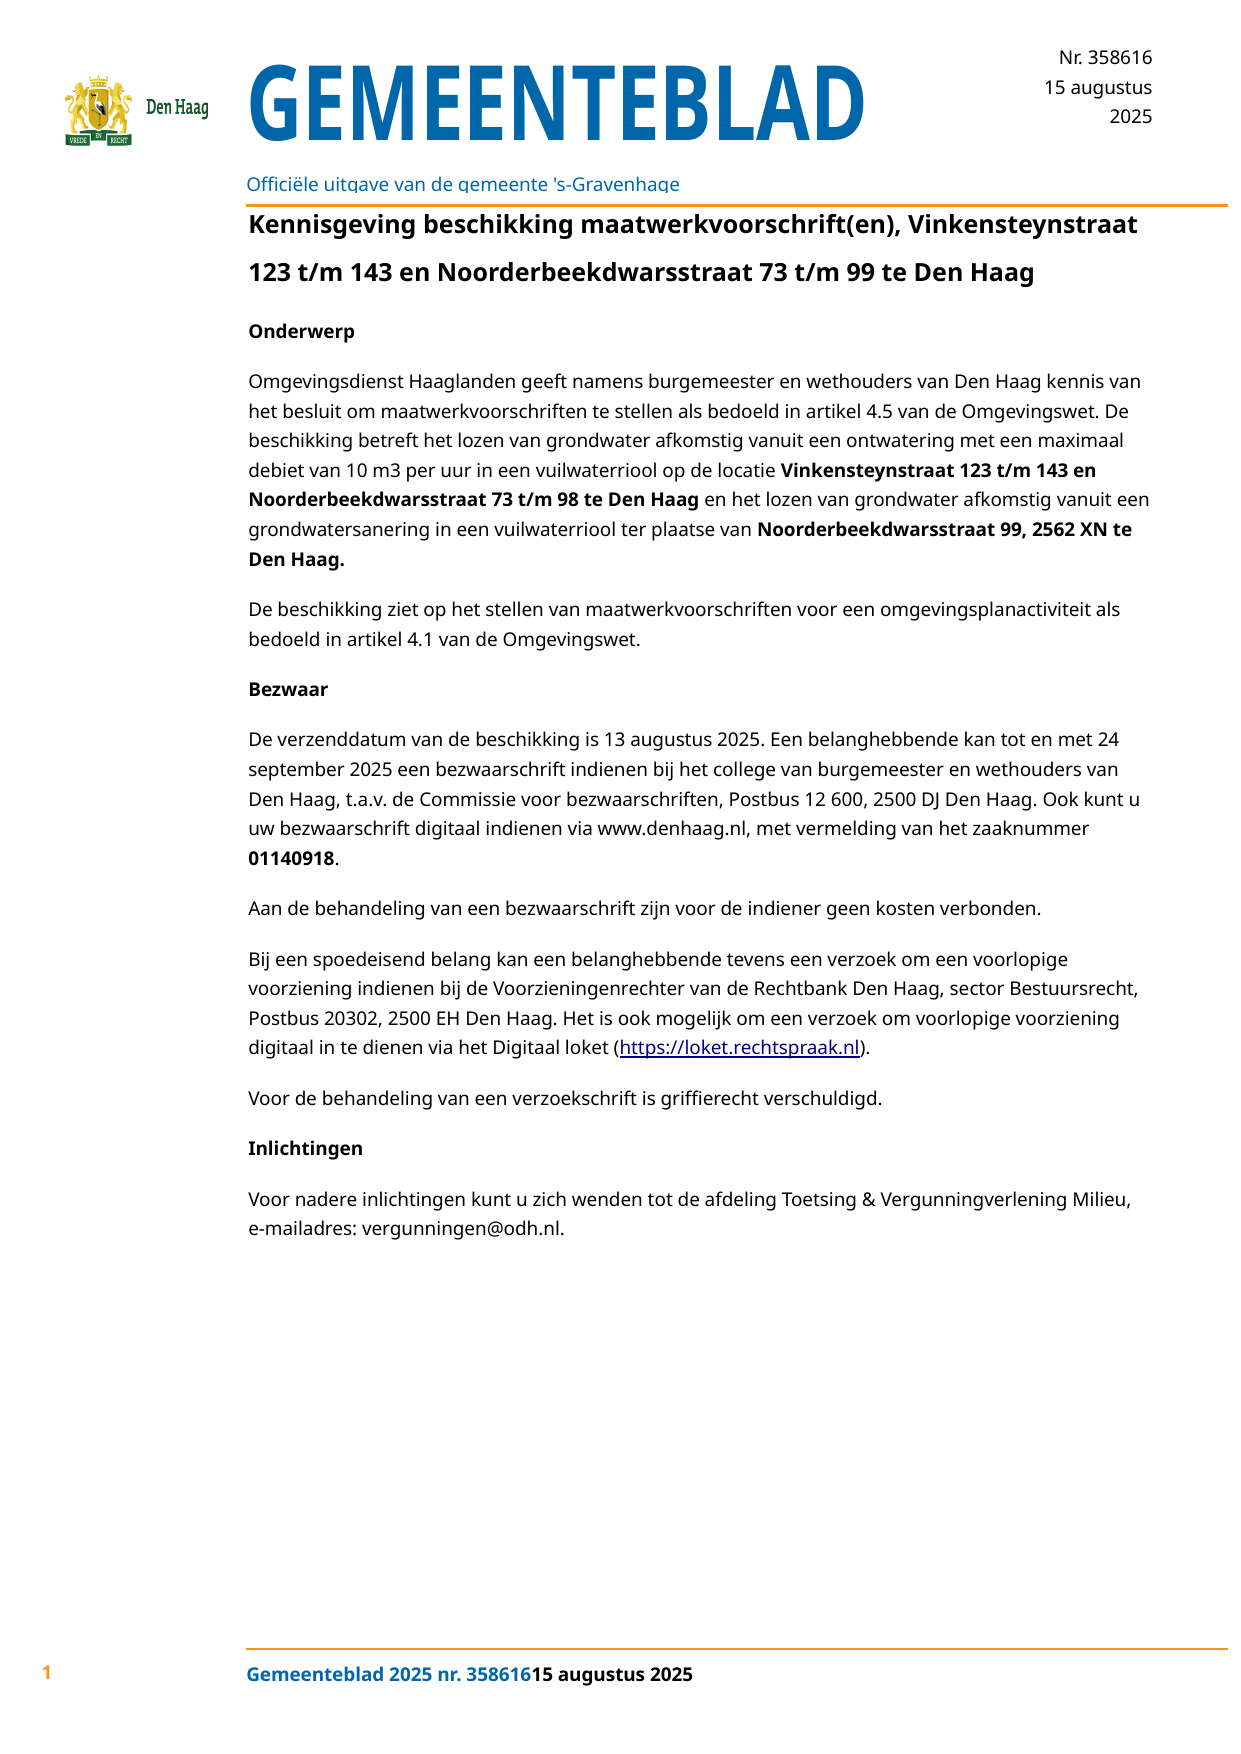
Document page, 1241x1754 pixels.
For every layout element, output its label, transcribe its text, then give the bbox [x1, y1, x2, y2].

text Inlichtingen [248, 1135, 1152, 1161]
text Voor de behandeling van een verzoekschrift is griffierecht verschuldigd. [248, 1085, 1152, 1111]
text Onderwerp [248, 318, 1152, 344]
text Omgevingsdienst Haaglanden geeft namens burgemeester en wethouders van Den Haag kennis van het besluit om maatwerkvoorschriften te stellen als bedoeld in artikel 4.5 van de Omgevingswet. De beschikking betreft het lozen van grondwater afkomstig vanuit een ontwatering met een maximaal debiet van 10 m3 per uur in een vuilwaterriool op de locatie Vinkensteynstraat 123 t/m 143 en Noorderbeekdwarsstraat 73 t/m 98 te Den Haag en het lozen van grondwater afkomstig vanuit een grondwatersanering in een vuilwaterriool ter plaatse van Noorderbeekdwarsstraat 99, 2562 XN te Den Haag. [248, 368, 1152, 572]
text Bezwaar [248, 676, 1152, 702]
text Aan de behandeling van een bezwaarschrift zijn voor de indiener geen kosten verbonden. [248, 895, 1152, 921]
text Voor nadere inlichtingen kunt u zich wenden tot de afdeling Toetsing & Vergunningverlening Milieu, e-mailadres: vergunningen@odh.nl. [248, 1186, 1152, 1241]
text De verzenddatum van de beschikking is 13 augustus 2025. Een belanghebbende kan tot en met 24 september 2025 een bezwaarschrift indienen bij het college van burgemeester en wethouders van Den Haag, t.a.v. de Commissie voor bezwaarschriften, Postbus 12 600, 2500 DJ Den Haag. Ook kunt u uw bezwaarschrift digitaal indienen via www.denhaag.nl, met vermelding van het zaaknummer 01140918. [248, 727, 1152, 871]
picture [41, 47, 231, 172]
text Bij een spoedeisend belang kan een belanghebbende tevens een verzoek om een voorlopige voorziening indienen bij de Voorzieningenrechter van de Rechtbank Den Haag, sector Bestuursrecht, Postbus 20302, 2500 EH Den Haag. Het is ook mogelijk om een verzoek om voorlopige voorziening digitaal in te dienen via het Digitaal loket (https://loket.rechtspraak.nl). [248, 946, 1152, 1060]
text Kennisgeving beschikking maatwerkvoorschrift(en), Vinkensteynstraat 123 t/m 143 en Noorderbeekdwarsstraat 73 t/m 99 te Den Haag [248, 207, 1152, 288]
text De beschikking ziet op het stellen van maatwerkvoorschriften voor een omgevingsplanactiviteit als bedoeld in artikel 4.1 van de Omgevingswet. [248, 596, 1152, 652]
